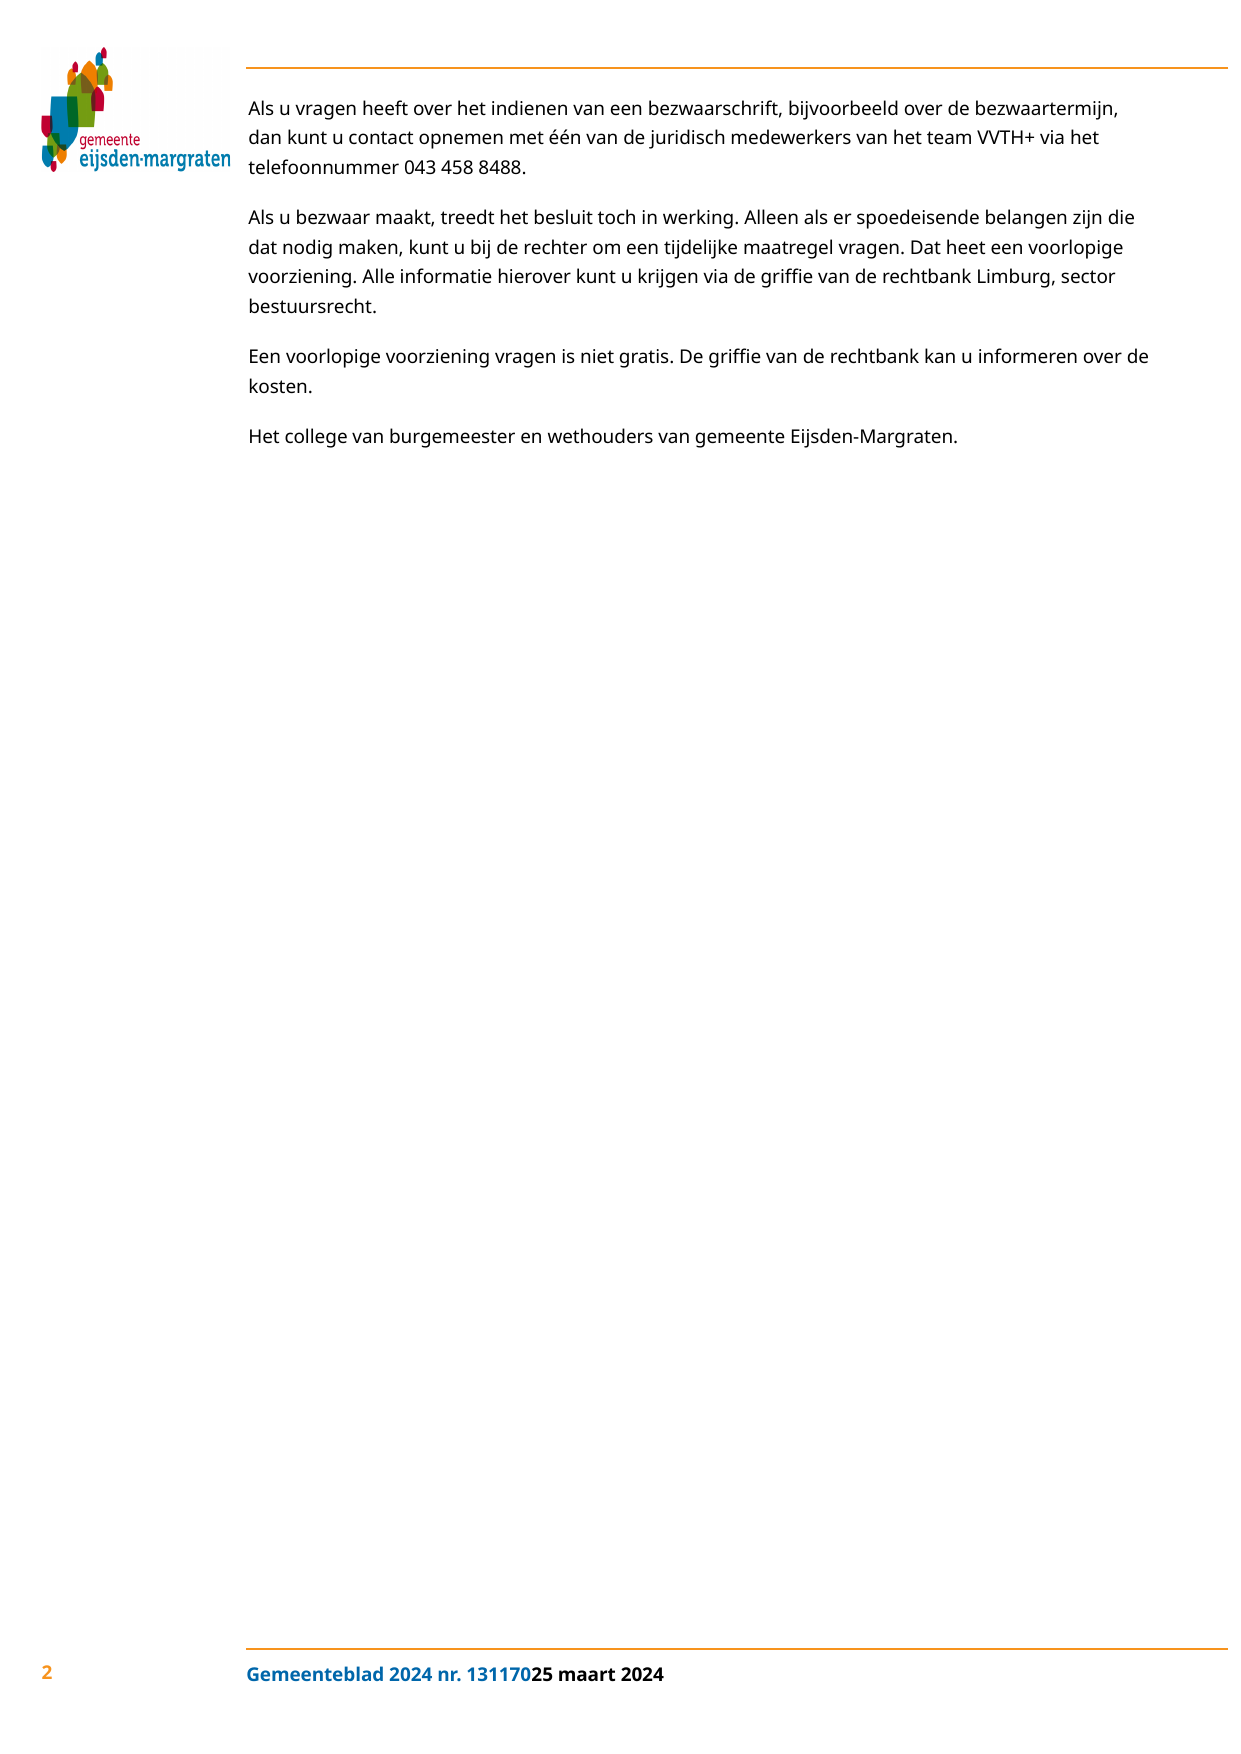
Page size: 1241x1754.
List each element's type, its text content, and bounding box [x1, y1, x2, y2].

text Een voorlopige voorziening vragen is niet gratis. De griffie van de rechtbank kan u informeren over de kosten. [248, 343, 1152, 399]
picture [41, 47, 231, 172]
text Als u vragen heeft over het indienen van een bezwaarschrift, bijvoorbeeld over de bezwaartermijn, dan kunt u contact opnemen met één van de juridisch medewerkers van het team VVTH+ via het telefoonnummer 043 458 8488. [248, 95, 1152, 180]
text Als u bezwaar maakt, treedt het besluit toch in werking. Alleen als er spoedeisende belangen zijn die dat nodig maken, kunt u bij de rechter om een tijdelijke maatregel vragen. Dat heet een voorlopige voorziening. Alle informatie hierover kunt u krijgen via de griffie van de rechtbank Limburg, sector bestuursrecht. [248, 204, 1152, 319]
text Het college van burgemeester en wethouders van gemeente Eijsden-Margraten. [248, 423, 1152, 449]
